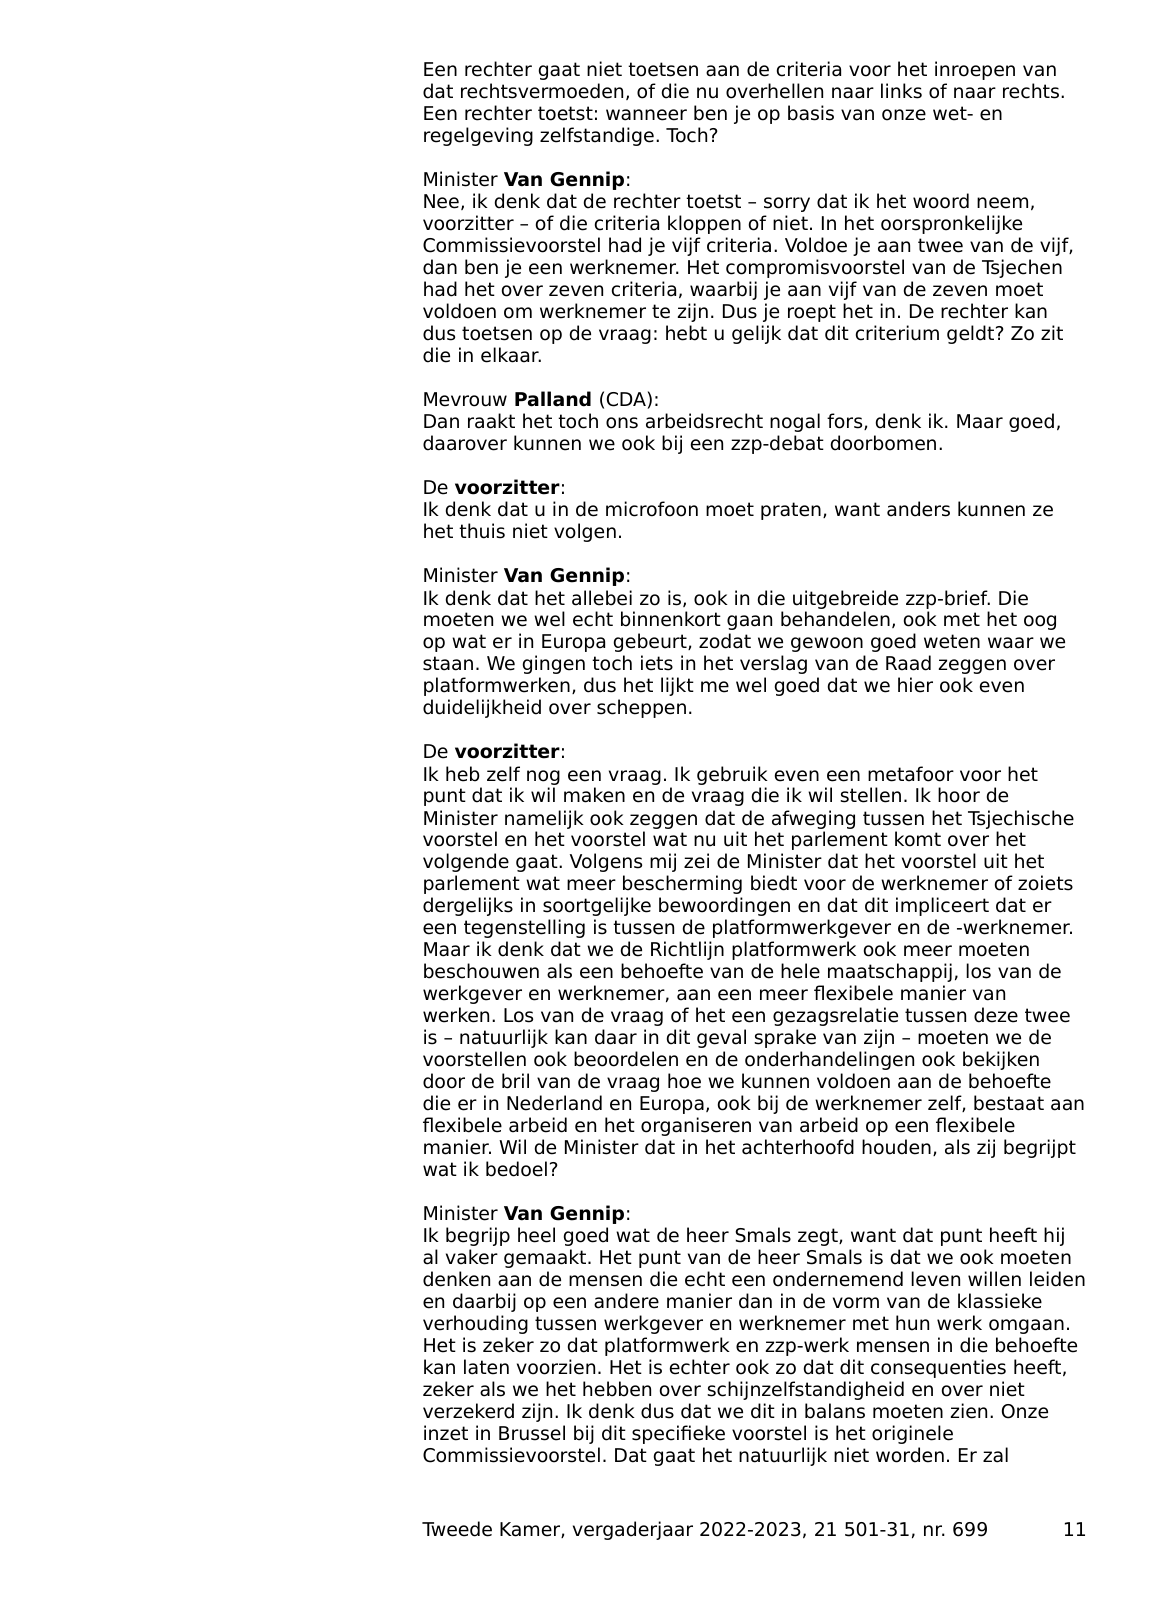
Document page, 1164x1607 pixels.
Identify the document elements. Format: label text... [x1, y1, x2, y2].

text Dan raakt het toch ons arbeidsrecht nogal fors, denk ik. Maar goed, daarover kunnen we ook bij een zzp-debat doorbomen. [422, 411, 1087, 455]
text Ik denk dat het allebei zo is, ook in die uitgebreide zzp-brief. Die moeten we wel echt binnenkort gaan behandelen, ook met het oog op wat er in Europa gebeurt, zodat we gewoon goed weten waar we staan. We gingen toch iets in het verslag van de Raad zeggen over platformwerken, dus het lijkt me wel goed dat we hier ook even duidelijkheid over scheppen. [422, 587, 1087, 719]
text De voorzitter: [422, 477, 1087, 499]
text Mevrouw Palland (CDA): [422, 389, 1087, 411]
text Minister Van Gennip: [422, 1203, 1087, 1225]
text Minister Van Gennip: [422, 565, 1087, 587]
text Ik begrijp heel goed wat de heer Smals zegt, want dat punt heeft hij al vaker gemaakt. Het punt van de heer Smals is dat we ook moeten denken aan de mensen die echt een ondernemend leven willen leiden en daarbij op een andere manier dan in de vorm van de klassieke verhouding tussen werkgever en werknemer met hun werk omgaan. Het is zeker zo dat platformwerk en zzp-werk mensen in die behoefte kan laten voorzien. Het is echter ook zo dat dit consequenties heeft, zeker als we het hebben over schijnzelfstandigheid en over niet verzekerd zijn. Ik denk dus dat we dit in balans moeten zien. Onze inzet in Brussel bij dit specifieke voorstel is het originele Commissievoorstel. Dat gaat het natuurlijk niet worden. Er zal [422, 1225, 1087, 1467]
text De voorzitter: [422, 741, 1087, 763]
text Ik denk dat u in de microfoon moet praten, want anders kunnen ze het thuis niet volgen. [422, 499, 1087, 543]
text Minister Van Gennip: [422, 169, 1087, 191]
text Ik heb zelf nog een vraag. Ik gebruik even een metafoor voor het punt dat ik wil maken en de vraag die ik wil stellen. Ik hoor de Minister namelijk ook zeggen dat de afweging tussen het Tsjechische voorstel en het voorstel wat nu uit het parlement komt over het volgende gaat. Volgens mij zei de Minister dat het voorstel uit het parlement wat meer bescherming biedt voor de werknemer of zoiets dergelijks in soortgelijke bewoordingen en dat dit impliceert dat er een tegenstelling is tussen de platformwerkgever en de -werknemer. Maar ik denk dat we de Richtlijn platformwerk ook meer moeten beschouwen als een behoefte van de hele maatschappij, los van de werkgever en werknemer, aan een meer flexibele manier van werken. Los van de vraag of het een gezagsrelatie tussen deze twee is – natuurlijk kan daar in dit geval sprake van zijn – moeten we de voorstellen ook beoordelen en de onderhandelingen ook bekijken door de bril van de vraag hoe we kunnen voldoen aan de behoefte die er in Nederland en Europa, ook bij de werknemer zelf, bestaat aan flexibele arbeid en het organiseren van arbeid op een flexibele manier. Wil de Minister dat in het achterhoofd houden, als zij begrijpt wat ik bedoel? [422, 763, 1087, 1181]
text Een rechter gaat niet toetsen aan de criteria voor het inroepen van dat rechtsvermoeden, of die nu overhellen naar links of naar rechts. Een rechter toetst: wanneer ben je op basis van onze wet- en regelgeving zelfstandige. Toch? [422, 59, 1087, 147]
text Nee, ik denk dat de rechter toetst – sorry dat ik het woord neem, voorzitter – of die criteria kloppen of niet. In het oorspronkelijke Commissievoorstel had je vijf criteria. Voldoe je aan twee van de vijf, dan ben je een werknemer. Het compromisvoorstel van de Tsjechen had het over zeven criteria, waarbij je aan vijf van de zeven moet voldoen om werknemer te zijn. Dus je roept het in. De rechter kan dus toetsen op de vraag: hebt u gelijk dat dit criterium geldt? Zo zit die in elkaar. [422, 191, 1087, 367]
